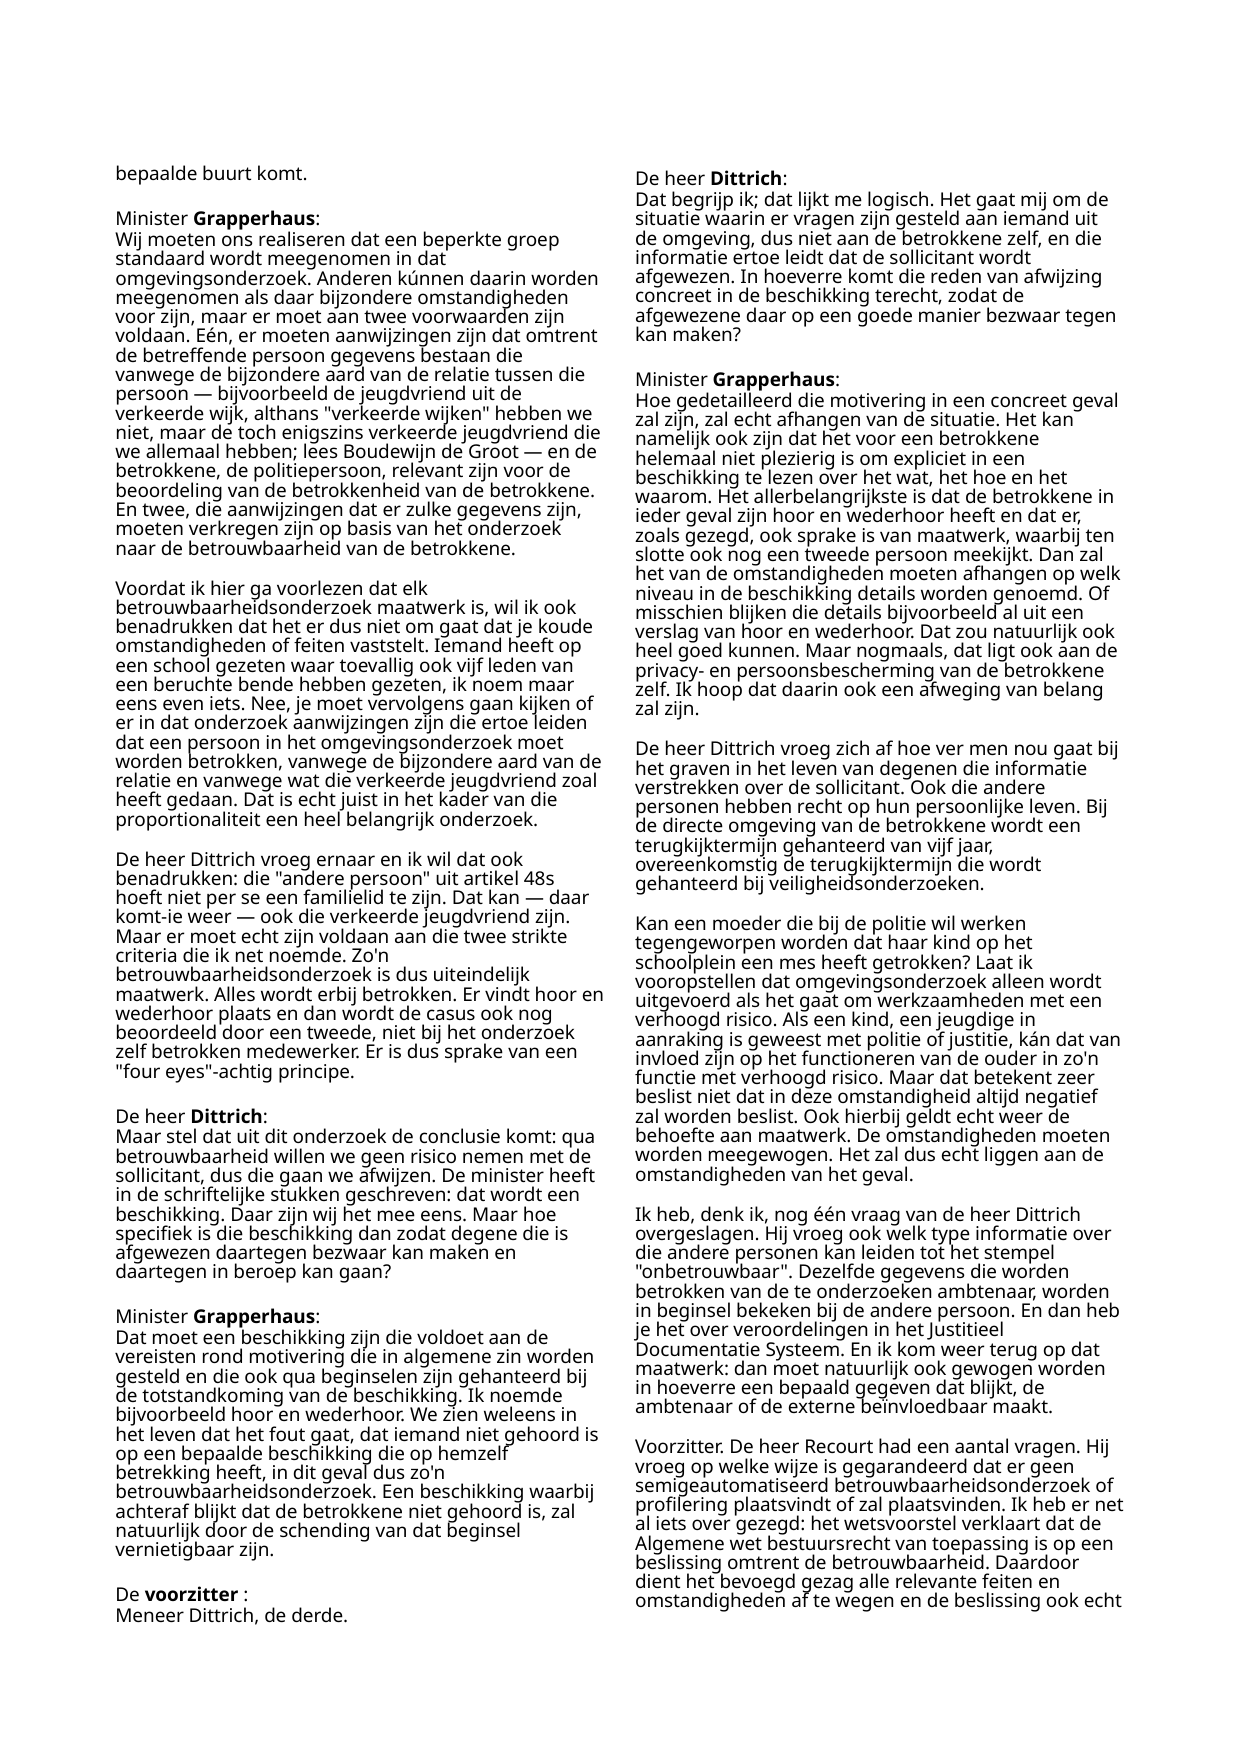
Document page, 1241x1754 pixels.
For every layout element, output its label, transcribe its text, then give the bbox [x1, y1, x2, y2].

text De heer Dittrich: [635, 165, 1125, 191]
text Minister Grapperhaus: [115, 1303, 605, 1329]
text Wij moeten ons realiseren dat een beperkte groep standaard wordt meegenomen in dat omgevingsonderzoek. Anderen kúnnen daarin worden meegenomen als daar bijzondere omstandigheden voor zijn, maar er moet aan twee voorwaarden zijn voldaan. Eén, er moeten aanwijzingen zijn dat omtrent de betreffende persoon gegevens bestaan die vanwege de bijzondere aard van de relatie tussen die persoon — bijvoorbeeld de jeugdvriend uit de verkeerde wijk, althans "verkeerde wijken" hebben we niet, maar de toch enigszins verkeerde jeugdvriend die we allemaal hebben; lees Boudewijn de Groot — en de betrokkene, de politiepersoon, relevant zijn voor de beoordeling van de betrokkenheid van de betrokkene. En twee, die aanwijzingen dat er zulke gegevens zijn, moeten verkregen zijn op basis van het onderzoek naar de betrouwbaarheid van de betrokkene. [115, 231, 605, 559]
text De voorzitter : [115, 1581, 605, 1607]
text Voordat ik hier ga voorlezen dat elk betrouwbaarheidsonderzoek maatwerk is, wil ik ook benadrukken dat het er dus niet om gaat dat je koude omstandigheden of feiten vaststelt. Iemand heeft op een school gezeten waar toevallig ook vijf leden van een beruchte bende hebben gezeten, ik noem maar eens even iets. Nee, je moet vervolgens gaan kijken of er in dat onderzoek aanwijzingen zijn die ertoe leiden dat een persoon in het omgevingsonderzoek moet worden betrokken, vanwege de bijzondere aard van de relatie en vanwege wat die verkeerde jeugdvriend zoal heeft gedaan. Dat is echt juist in het kader van die proportionaliteit een heel belangrijk onderzoek. [115, 579, 605, 830]
text De heer Dittrich vroeg ernaar en ik wil dat ook benadrukken: die "andere persoon" uit artikel 48s hoeft niet per se een familielid te zijn. Dat kan — daar komt-ie weer — ook die verkeerde jeugdvriend zijn. Maar er moet echt zijn voldaan aan die twee strikte criteria die ik net noemde. Zo'n betrouwbaarheidsonderzoek is dus uiteindelijk maatwerk. Alles wordt erbij betrokken. Er vindt hoor en wederhoor plaats en dan wordt de casus ook nog beoordeeld door een tweede, niet bij het onderzoek zelf betrokken medewerker. Er is dus sprake van een "four eyes"-achtig principe. [115, 851, 605, 1082]
text Meneer Dittrich, de derde. [115, 1607, 605, 1626]
text De heer Dittrich vroeg zich af hoe ver men nou gaat bij het graven in het leven van degenen die informatie verstrekken over de sollicitant. Ook die andere personen hebben recht op hun persoonlijke leven. Bij de directe omgeving van de betrokkene wordt een terugkijktermijn gehanteerd van vijf jaar, overeenkomstig de terugkijktermijn die wordt gehanteerd bij veiligheidsonderzoeken. [635, 740, 1125, 894]
text Hoe gedetailleerd die motivering in een concreet geval zal zijn, zal echt afhangen van de situatie. Het kan namelijk ook zijn dat het voor een betrokkene helemaal niet plezierig is om expliciet in een beschikking te lezen over het wat, het hoe en het waarom. Het allerbelangrijkste is dat de betrokkene in ieder geval zijn hoor en wederhoor heeft en dat er, zoals gezegd, ook sprake is van maatwerk, waarbij ten slotte ook nog een tweede persoon meekijkt. Dan zal het van de omstandigheden moeten afhangen op welk niveau in de beschikking details worden genoemd. Of misschien blijken die details bijvoorbeeld al uit een verslag van hoor en wederhoor. Dat zou natuurlijk ook heel goed kunnen. Maar nogmaals, dat ligt ook aan de privacy- en persoonsbescherming van de betrokkene zelf. Ik hoop dat daarin ook een afweging van belang zal zijn. [635, 392, 1125, 719]
text Dat begrijp ik; dat lijkt me logisch. Het gaat mij om de situatie waarin er vragen zijn gesteld aan iemand uit de omgeving, dus niet aan de betrokkene zelf, en die informatie ertoe leidt dat de sollicitant wordt afgewezen. In hoeverre komt die reden van afwijzing concreet in de beschikking terecht, zodat de afgewezene daar op een goede manier bezwaar tegen kan maken? [635, 191, 1125, 345]
text Ik heb, denk ik, nog één vraag van de heer Dittrich overgeslagen. Hij vroeg ook welk type informatie over die andere personen kan leiden tot het stempel "onbetrouwbaar". Dezelfde gegevens die worden betrokken van de te onderzoeken ambtenaar, worden in beginsel bekeken bij de andere persoon. En dan heb je het over veroordelingen in het Justitieel Documentatie Systeem. En ik kom weer terug op dat maatwerk: dan moet natuurlijk ook gewogen worden in hoeverre een bepaald gegeven dat blijkt, de ambtenaar of de externe beïnvloedbaar maakt. [635, 1206, 1125, 1418]
text Voorzitter. De heer Recourt had een aantal vragen. Hij vroeg op welke wijze is gegarandeerd dat er geen semigeautomatiseerd betrouwbaarheidsonderzoek of profilering plaatsvindt of zal plaatsvinden. Ik heb er net al iets over gezegd: het wetsvoorstel verklaart dat de Algemene wet bestuursrecht van toepassing is op een beslissing omtrent de betrouwbaarheid. Daardoor dient het bevoegd gezag alle relevante feiten en omstandigheden af te wegen en de beslissing ook echt [635, 1438, 1125, 1612]
text Maar stel dat uit dit onderzoek de conclusie komt: qua betrouwbaarheid willen we geen risico nemen met de sollicitant, dus die gaan we afwijzen. De minister heeft in de schriftelijke stukken geschreven: dat wordt een beschikking. Daar zijn wij het mee eens. Maar hoe specifiek is die beschikking dan zodat degene die is afgewezen daartegen bezwaar kan maken en daartegen in beroep kan gaan? [115, 1128, 605, 1283]
text De heer Dittrich: [115, 1103, 605, 1128]
text Minister Grapperhaus: [635, 366, 1125, 392]
text Minister Grapperhaus: [115, 205, 605, 231]
text Dat moet een beschikking zijn die voldoet aan de vereisten rond motivering die in algemene zin worden gesteld en die ook qua beginselen zijn gehanteerd bij de totstandkoming van de beschikking. Ik noemde bijvoorbeeld hoor en wederhoor. We zien weleens in het leven dat het fout gaat, dat iemand niet gehoord is op een bepaalde beschikking die op hemzelf betrekking heeft, in dit geval dus zo'n betrouwbaarheidsonderzoek. Een beschikking waarbij achteraf blijkt dat de betrokkene niet gehoord is, zal natuurlijk door de schending van dat beginsel vernietigbaar zijn. [115, 1329, 605, 1561]
text bepaalde buurt komt. [115, 165, 605, 184]
text Kan een moeder die bij de politie wil werken tegengeworpen worden dat haar kind op het schoolplein een mes heeft getrokken? Laat ik vooropstellen dat omgevingsonderzoek alleen wordt uitgevoerd als het gaat om werkzaamheden met een verhoogd risico. Als een kind, een jeugdige in aanraking is geweest met politie of justitie, kán dat van invloed zijn op het functioneren van de ouder in zo'n functie met verhoogd risico. Maar dat betekent zeer beslist niet dat in deze omstandigheid altijd negatief zal worden beslist. Ook hierbij geldt echt weer de behoefte aan maatwerk. De omstandigheden moeten worden meegewogen. Het zal dus echt liggen aan de omstandigheden van het geval. [635, 915, 1125, 1185]
